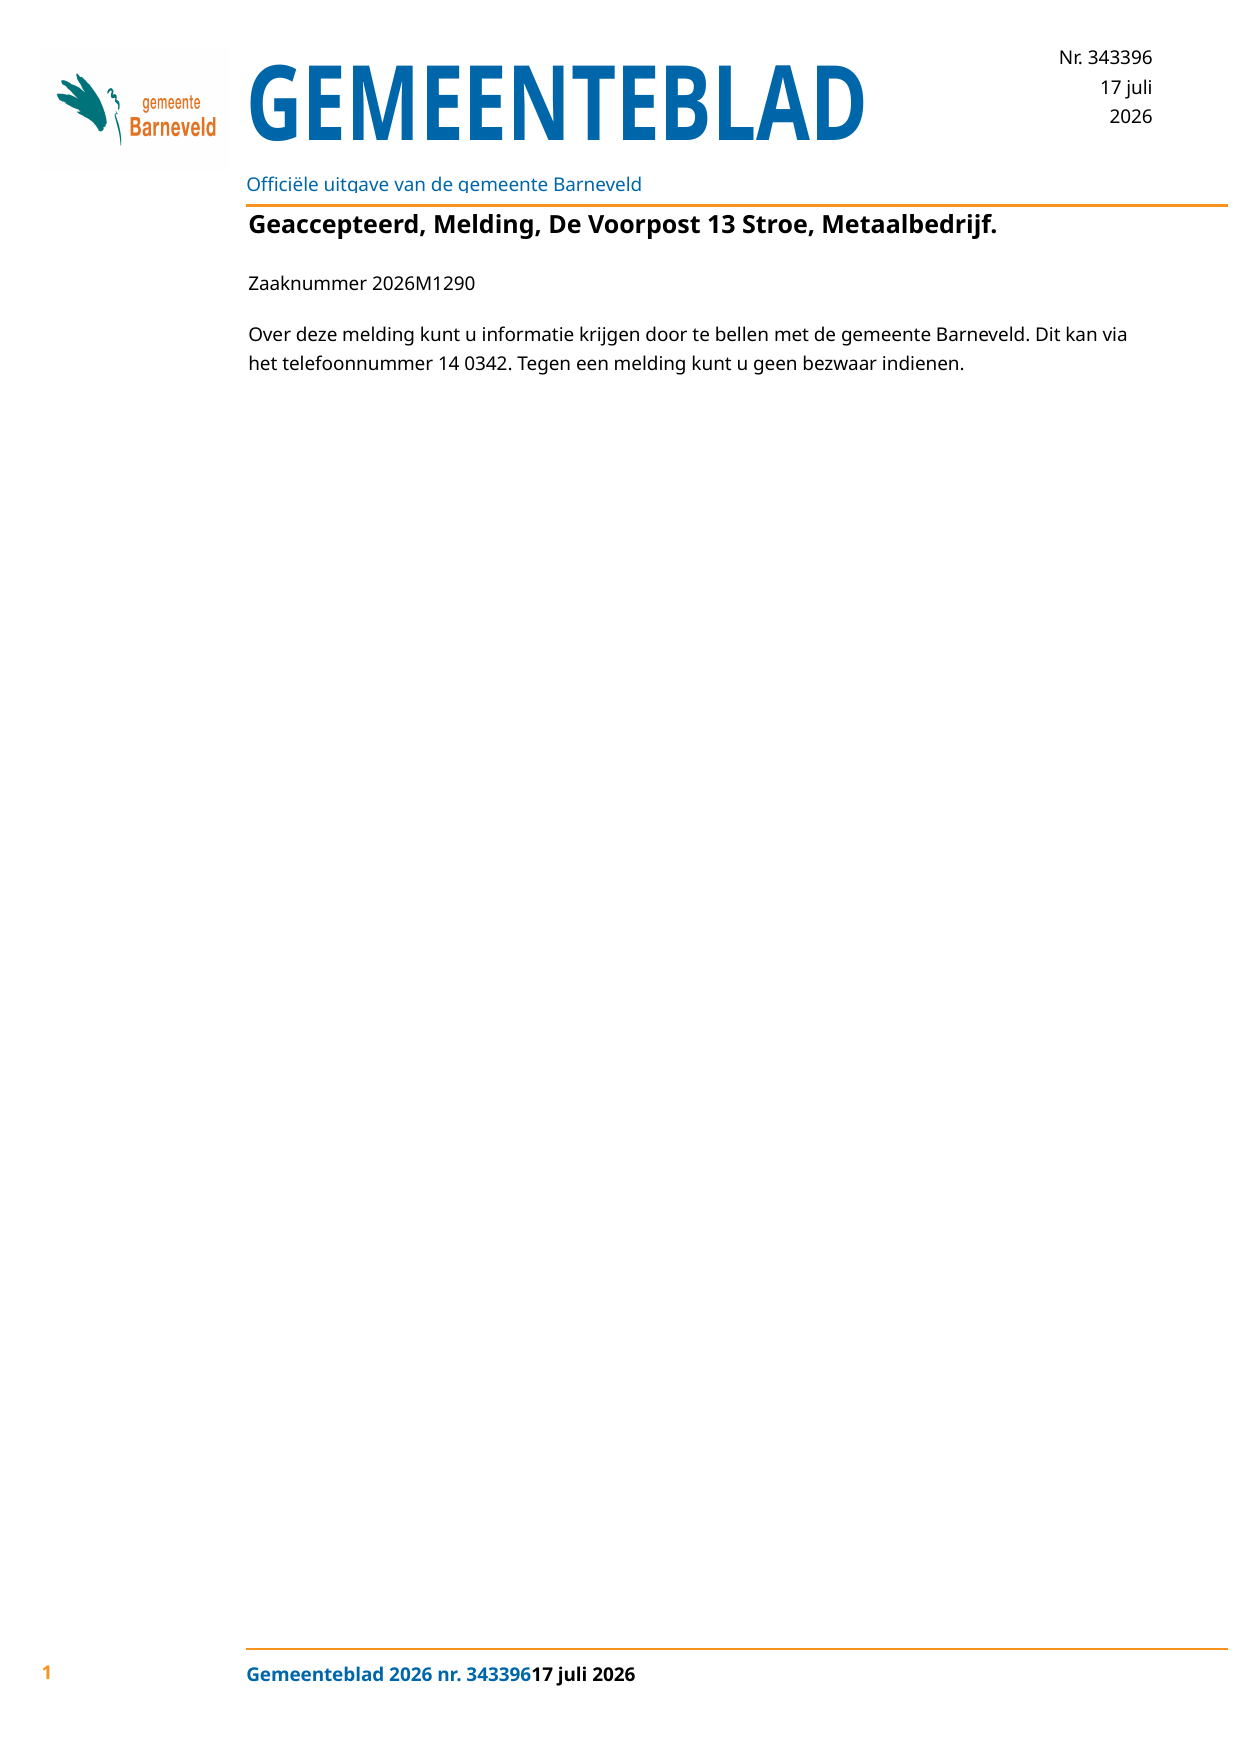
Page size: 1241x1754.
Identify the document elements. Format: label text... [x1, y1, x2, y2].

text Zaaknummer 2026M1290 [248, 270, 1152, 296]
text Geaccepteerd, Melding, De Voorpost 13 Stroe, Metaalbedrijf. [248, 207, 1152, 241]
picture [41, 47, 231, 172]
text Over deze melding kunt u informatie krijgen door te bellen met de gemeente Barneveld. Dit kan via het telefoonnummer 14 0342. Tegen een melding kunt u geen bezwaar indienen. [248, 321, 1152, 376]
